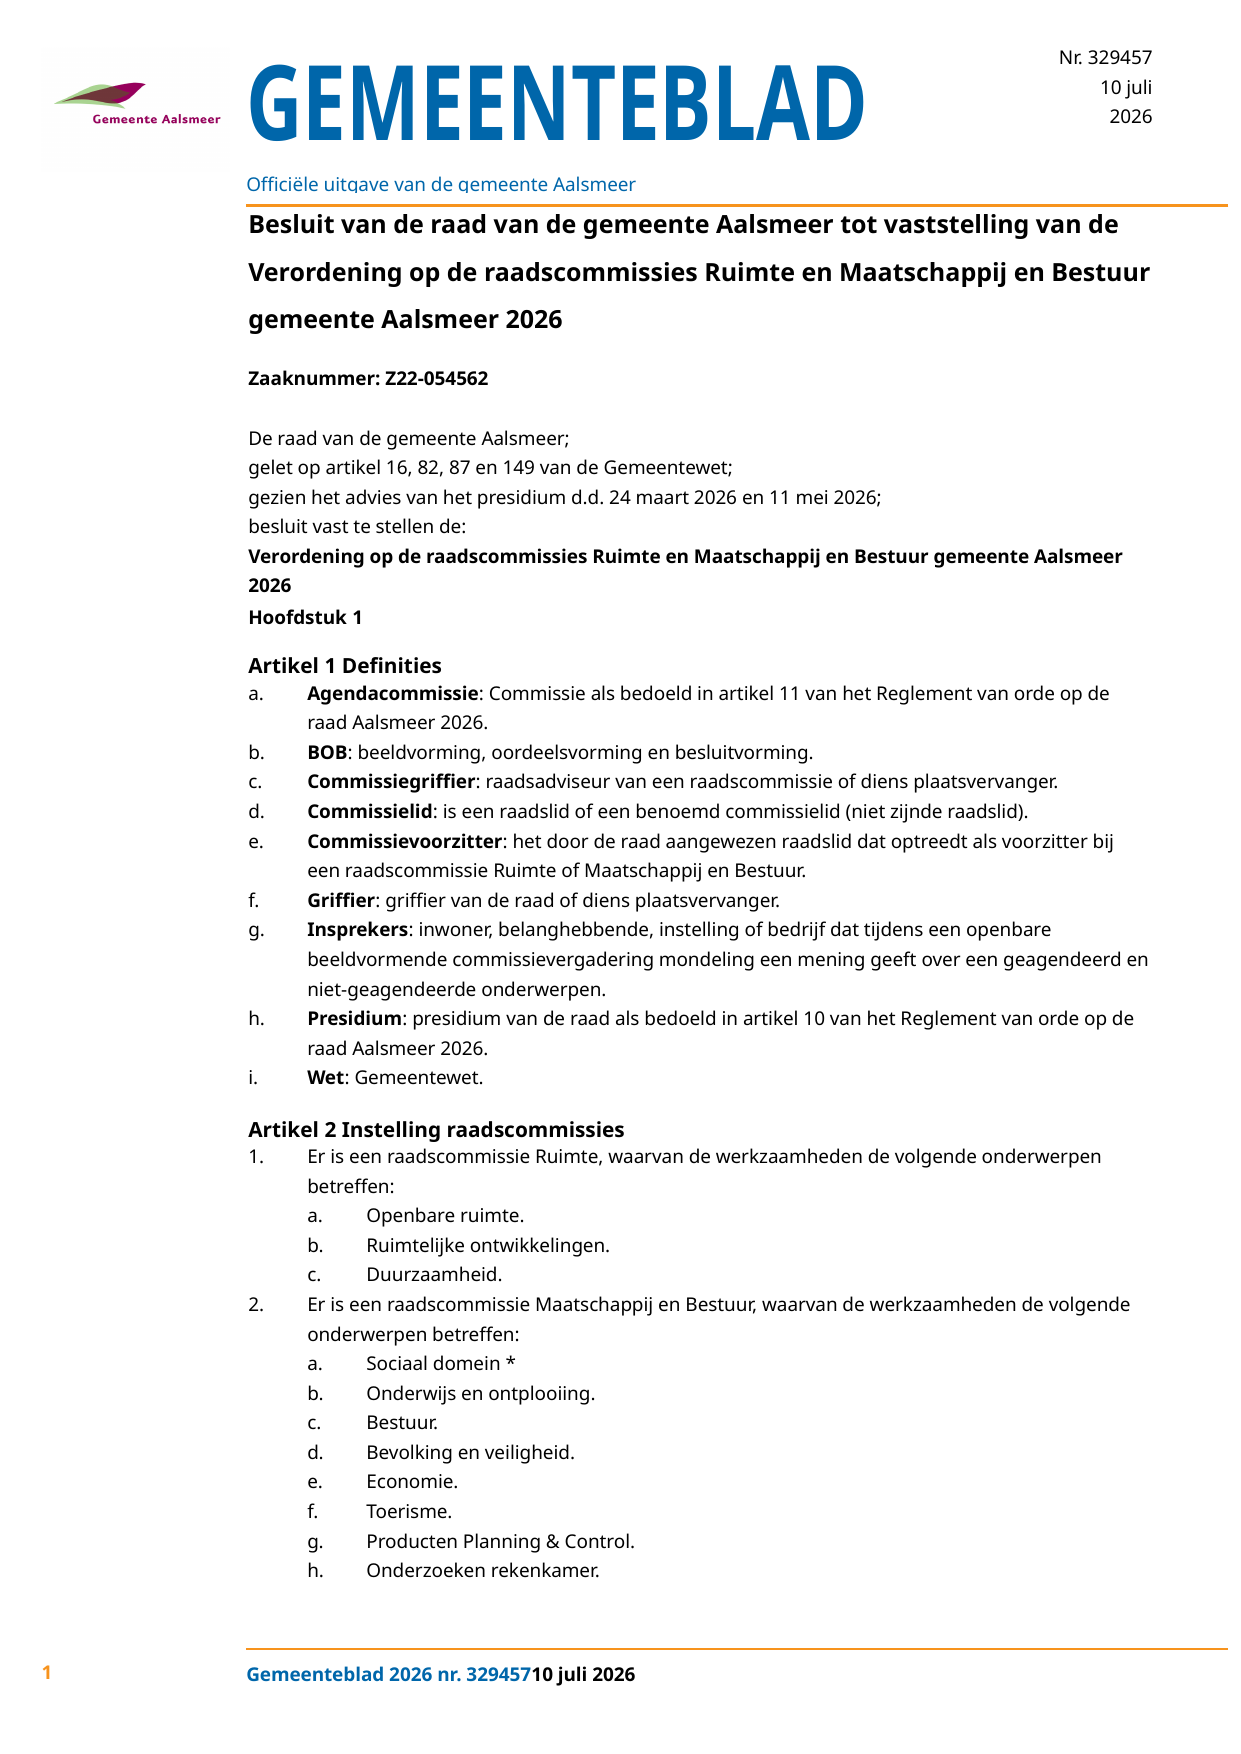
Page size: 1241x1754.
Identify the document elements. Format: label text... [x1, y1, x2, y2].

list BOB: beeldvorming, oordeelsvorming en besluitvorming. [248, 739, 1152, 765]
list Economie. [307, 1469, 1152, 1494]
list Wet: Gemeentewet. [248, 1064, 1152, 1090]
text Artikel 1 Definities [248, 651, 1152, 680]
text besluit vast te stellen de: [248, 513, 1152, 539]
text gelet op artikel 16, 82, 87 en 149 van de Gemeentewet; [248, 454, 1152, 480]
list Insprekers: inwoner, belanghebbende, instelling of bedrijf dat tijdens een openbare beeldvormende commissievergadering mondeling een mening geeft over een geagendeerd en niet-geagendeerde onderwerpen. [248, 917, 1152, 1001]
list Producten Planning & Control. [307, 1528, 1152, 1554]
list Onderwijs en ontplooiing. [307, 1380, 1152, 1406]
list Toerisme. [307, 1498, 1152, 1524]
list Commissiegriffier: raadsadviseur van een raadscommissie of diens plaatsvervanger. [248, 769, 1152, 794]
list Bevolking en veiligheid. [307, 1439, 1152, 1465]
list Commissievoorzitter: het door de raad aangewezen raadslid dat optreedt als voorzitter bij een raadscommissie Ruimte of Maatschappij en Bestuur. [248, 828, 1152, 883]
list Onderzoeken rekenkamer. [307, 1557, 1152, 1583]
picture [41, 47, 231, 172]
text gezien het advies van het presidium d.d. 24 maart 2026 en 11 mei 2026; [248, 484, 1152, 509]
list Bestuur. [307, 1409, 1152, 1435]
list Griffier: griffier van de raad of diens plaatsvervanger. [248, 887, 1152, 913]
text Artikel 2 Instelling raadscommissies [248, 1115, 1152, 1143]
list Er is een raadscommissie Ruimte, waarvan de werkzaamheden de volgende onderwerpen betreffen: [248, 1143, 1152, 1199]
list Duurzaamheid. [307, 1262, 1152, 1287]
list Openbare ruimte. [307, 1202, 1152, 1228]
text Besluit van de raad van de gemeente Aalsmeer tot vaststelling van de Verordening op de raadscommissies Ruimte en Maatschappij en Bestuur gemeente Aalsmeer 2026 [248, 207, 1152, 336]
text Zaaknummer: Z22-054562 [248, 366, 1152, 391]
list Sociaal domein * [307, 1350, 1152, 1376]
list Presidium: presidium van de raad als bedoeld in artikel 10 van het Reglement van orde op de raad Aalsmeer 2026. [248, 1005, 1152, 1061]
list Agendacommissie: Commissie als bedoeld in artikel 11 van het Reglement van orde op de raad Aalsmeer 2026. [248, 680, 1152, 735]
list Ruimtelijke ontwikkelingen. [307, 1232, 1152, 1258]
text Hoofdstuk 1 [248, 602, 1152, 631]
list Er is een raadscommissie Maatschappij en Bestuur, waarvan de werkzaamheden de volgende onderwerpen betreffen: [248, 1291, 1152, 1347]
text De raad van de gemeente Aalsmeer; [248, 425, 1152, 450]
text Verordening op de raadscommissies Ruimte en Maatschappij en Bestuur gemeente Aalsmeer 2026 [248, 543, 1152, 598]
list Commissielid: is een raadslid of een benoemd commissielid (niet zijnde raadslid). [248, 798, 1152, 824]
